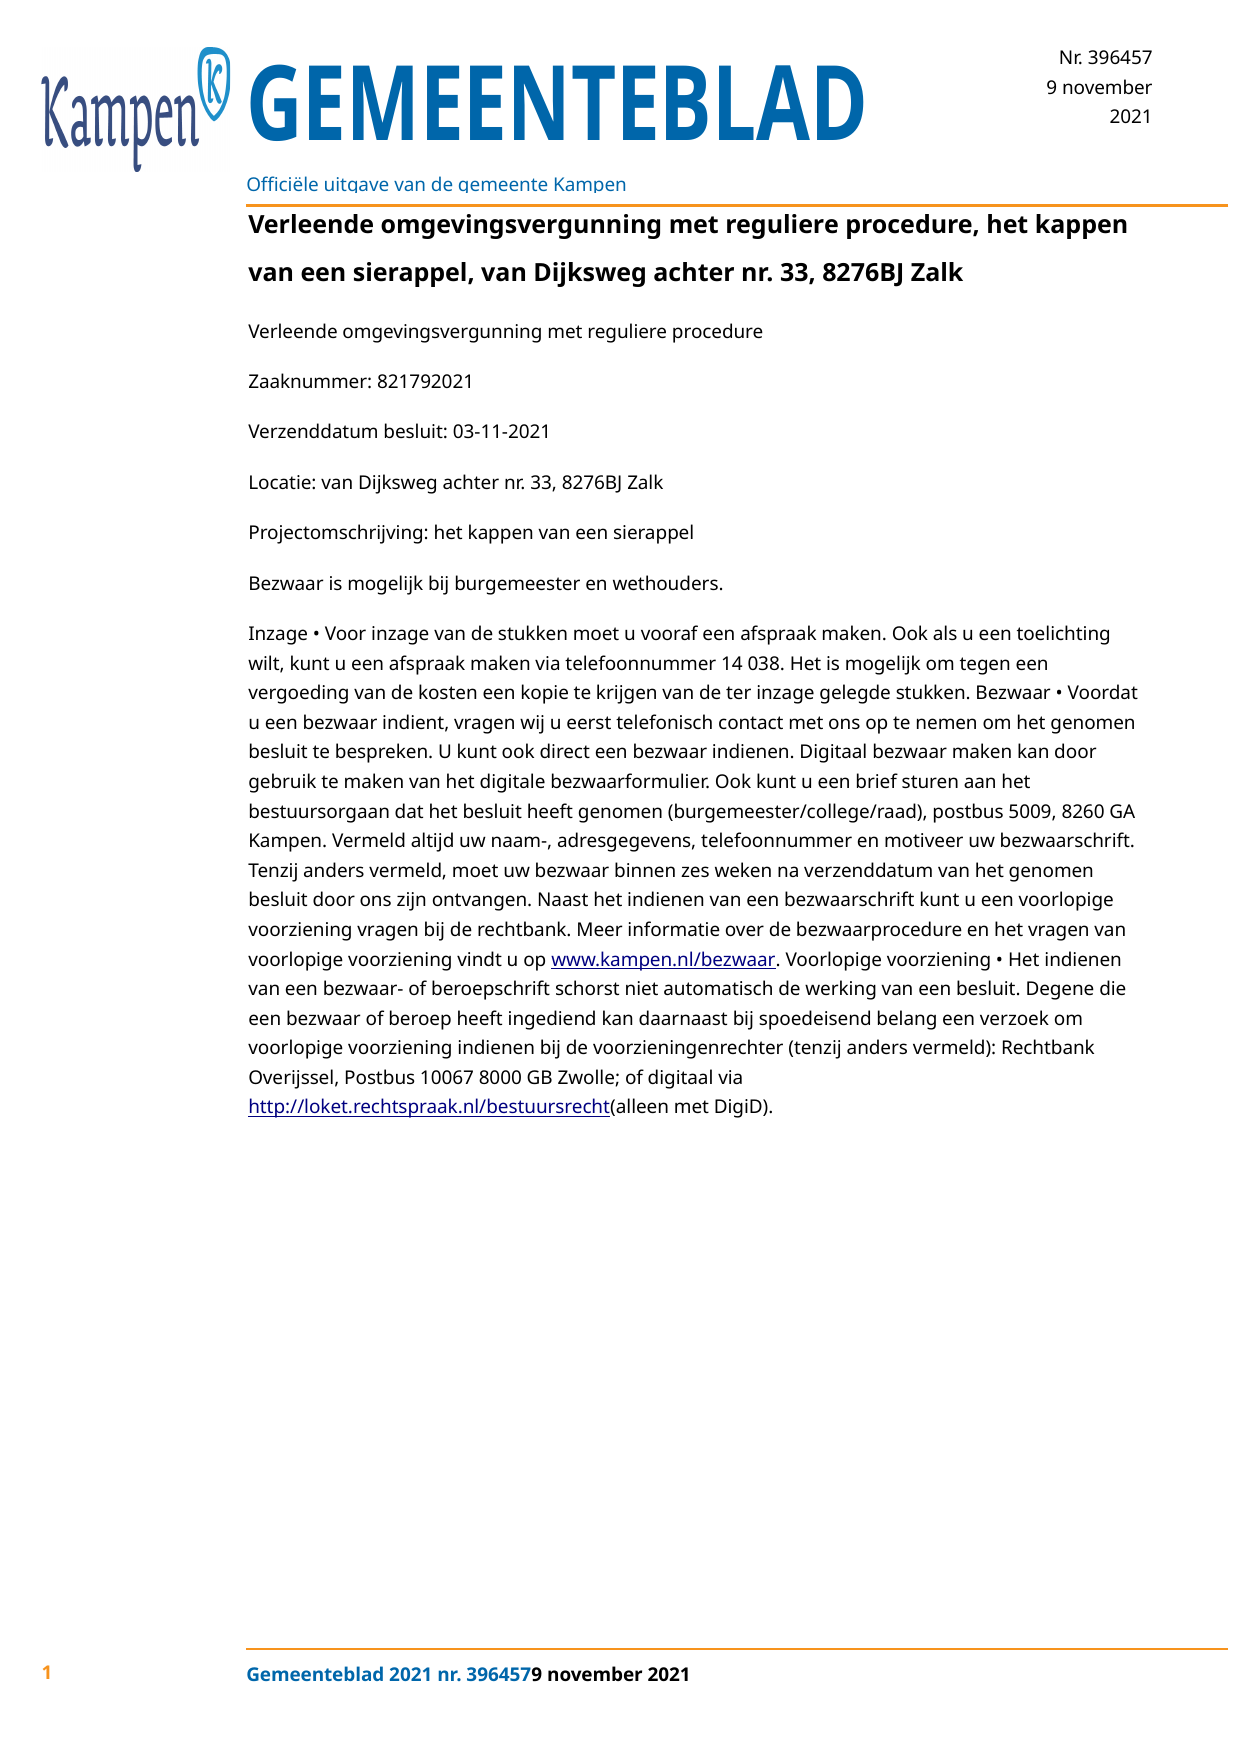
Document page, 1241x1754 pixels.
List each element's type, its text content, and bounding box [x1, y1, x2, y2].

text Projectomschrijving: het kappen van een sierappel [248, 519, 1152, 545]
text Bezwaar is mogelijk bij burgemeester en wethouders. [248, 570, 1152, 596]
text Zaaknummer: 821792021 [248, 368, 1152, 394]
text Inzage • Voor inzage van de stukken moet u vooraf een afspraak maken. Ook als u een toelichting wilt, kunt u een afspraak maken via telefoonnummer 14 038. Het is mogelijk om tegen een vergoeding van de kosten een kopie te krijgen van de ter inzage gelegde stukken. Bezwaar • Voordat u een bezwaar indient, vragen wij u eerst telefonisch contact met ons op te nemen om het genomen besluit te bespreken. U kunt ook direct een bezwaar indienen. Digitaal bezwaar maken kan door gebruik te maken van het digitale bezwaarformulier. Ook kunt u een brief sturen aan het bestuursorgaan dat het besluit heeft genomen (burgemeester/college/raad), postbus 5009, 8260 GA Kampen. Vermeld altijd uw naam-, adresgegevens, telefoonnummer en motiveer uw bezwaarschrift. Tenzij anders vermeld, moet uw bezwaar binnen zes weken na verzenddatum van het genomen besluit door ons zijn ontvangen. Naast het indienen van een bezwaarschrift kunt u een voorlopige voorziening vragen bij de rechtbank. Meer informatie over de bezwaarprocedure en het vragen van voorlopige voorziening vindt u op www.kampen.nl/bezwaar. Voorlopige voorziening • Het indienen van een bezwaar- of beroepschrift schorst niet automatisch de werking van een besluit. Degene die een bezwaar of beroep heeft ingediend kan daarnaast bij spoedeisend belang een verzoek om voorlopige voorziening indienen bij de voorzieningenrechter (tenzij anders vermeld): Rechtbank Overijssel, Postbus 10067 8000 GB Zwolle; of digitaal via http://loket.rechtspraak.nl/bestuursrecht(alleen met DigiD). [248, 620, 1152, 1119]
text Verleende omgevingsvergunning met reguliere procedure [248, 318, 1152, 344]
picture [41, 47, 231, 172]
text Verleende omgevingsvergunning met reguliere procedure, het kappen van een sierappel, van Dijksweg achter nr. 33, 8276BJ Zalk [248, 207, 1152, 288]
text Locatie: van Dijksweg achter nr. 33, 8276BJ Zalk [248, 469, 1152, 495]
text Verzenddatum besluit: 03-11-2021 [248, 419, 1152, 444]
